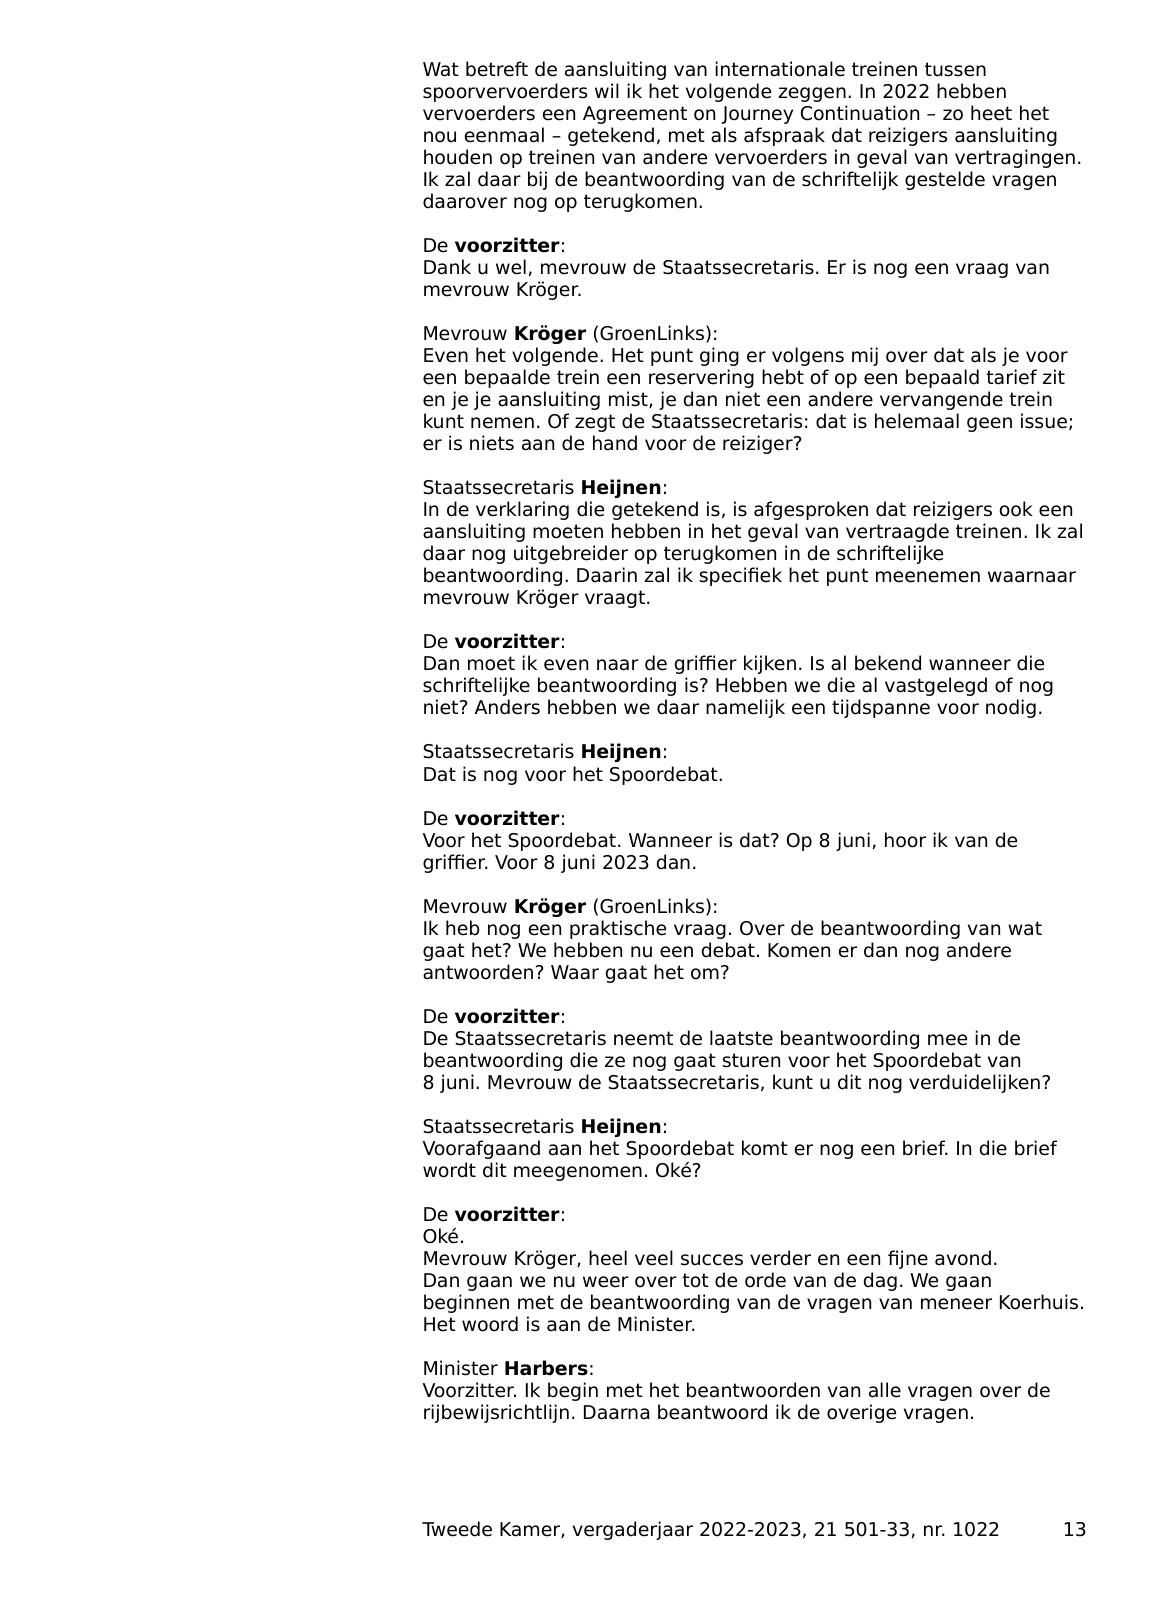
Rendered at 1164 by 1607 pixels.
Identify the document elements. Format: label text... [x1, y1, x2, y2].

text Even het volgende. Het punt ging er volgens mij over dat als je voor een bepaalde trein een reservering hebt of op een bepaald tarief zit en je je aansluiting mist, je dan niet een andere vervangende trein kunt nemen. Of zegt de Staatssecretaris: dat is helemaal geen issue; er is niets aan de hand voor de reiziger? [422, 345, 1087, 455]
text De voorzitter: [422, 808, 1087, 829]
text Voorafgaand aan het Spoordebat komt er nog een brief. In die brief wordt dit meegenomen. Oké? [422, 1138, 1087, 1182]
text De voorzitter: [422, 1006, 1087, 1028]
text Minister Harbers: [422, 1358, 1087, 1380]
text Staatssecretaris Heijnen: [422, 741, 1087, 763]
text Dat is nog voor het Spoordebat. [422, 763, 1087, 785]
text Wat betreft de aansluiting van internationale treinen tussen spoorvervoerders wil ik het volgende zeggen. In 2022 hebben vervoerders een Agreement on Journey Continuation – zo heet het nou eenmaal – getekend, met als afspraak dat reizigers aansluiting houden op treinen van andere vervoerders in geval van vertragingen. Ik zal daar bij de beantwoording van de schriftelijk gestelde vragen daarover nog op terugkomen. [422, 59, 1087, 213]
text De Staatssecretaris neemt de laatste beantwoording mee in de beantwoording die ze nog gaat sturen voor het Spoordebat van 8 juni. Mevrouw de Staatssecretaris, kunt u dit nog verduidelijken? [422, 1028, 1087, 1094]
text Mevrouw Kröger (GroenLinks): [422, 323, 1087, 345]
text De voorzitter: [422, 631, 1087, 653]
text Voor het Spoordebat. Wanneer is dat? Op 8 juni, hoor ik van de griffier. Voor 8 juni 2023 dan. [422, 829, 1087, 873]
text Oké. [422, 1226, 1087, 1248]
text Dan gaan we nu weer over tot de orde van de dag. We gaan beginnen met de beantwoording van de vragen van meneer Koerhuis. [422, 1270, 1087, 1314]
text Staatssecretaris Heijnen: [422, 1116, 1087, 1138]
text Dank u wel, mevrouw de Staatssecretaris. Er is nog een vraag van mevrouw Kröger. [422, 257, 1087, 301]
text Het woord is aan de Minister. [422, 1314, 1087, 1336]
text Mevrouw Kröger (GroenLinks): [422, 896, 1087, 918]
text De voorzitter: [422, 235, 1087, 257]
text Voorzitter. Ik begin met het beantwoorden van alle vragen over de rijbewijsrichtlijn. Daarna beantwoord ik de overige vragen. [422, 1380, 1087, 1424]
text Ik heb nog een praktische vraag. Over de beantwoording van wat gaat het? We hebben nu een debat. Komen er dan nog andere antwoorden? Waar gaat het om? [422, 918, 1087, 984]
text In de verklaring die getekend is, is afgesproken dat reizigers ook een aansluiting moeten hebben in het geval van vertraagde treinen. Ik zal daar nog uitgebreider op terugkomen in de schriftelijke beantwoording. Daarin zal ik specifiek het punt meenemen waarnaar mevrouw Kröger vraagt. [422, 499, 1087, 609]
text Staatssecretaris Heijnen: [422, 477, 1087, 499]
text De voorzitter: [422, 1204, 1087, 1226]
text Dan moet ik even naar de griffier kijken. Is al bekend wanneer die schriftelijke beantwoording is? Hebben we die al vastgelegd of nog niet? Anders hebben we daar namelijk een tijdspanne voor nodig. [422, 653, 1087, 719]
text Mevrouw Kröger, heel veel succes verder en een fijne avond. [422, 1248, 1087, 1270]
